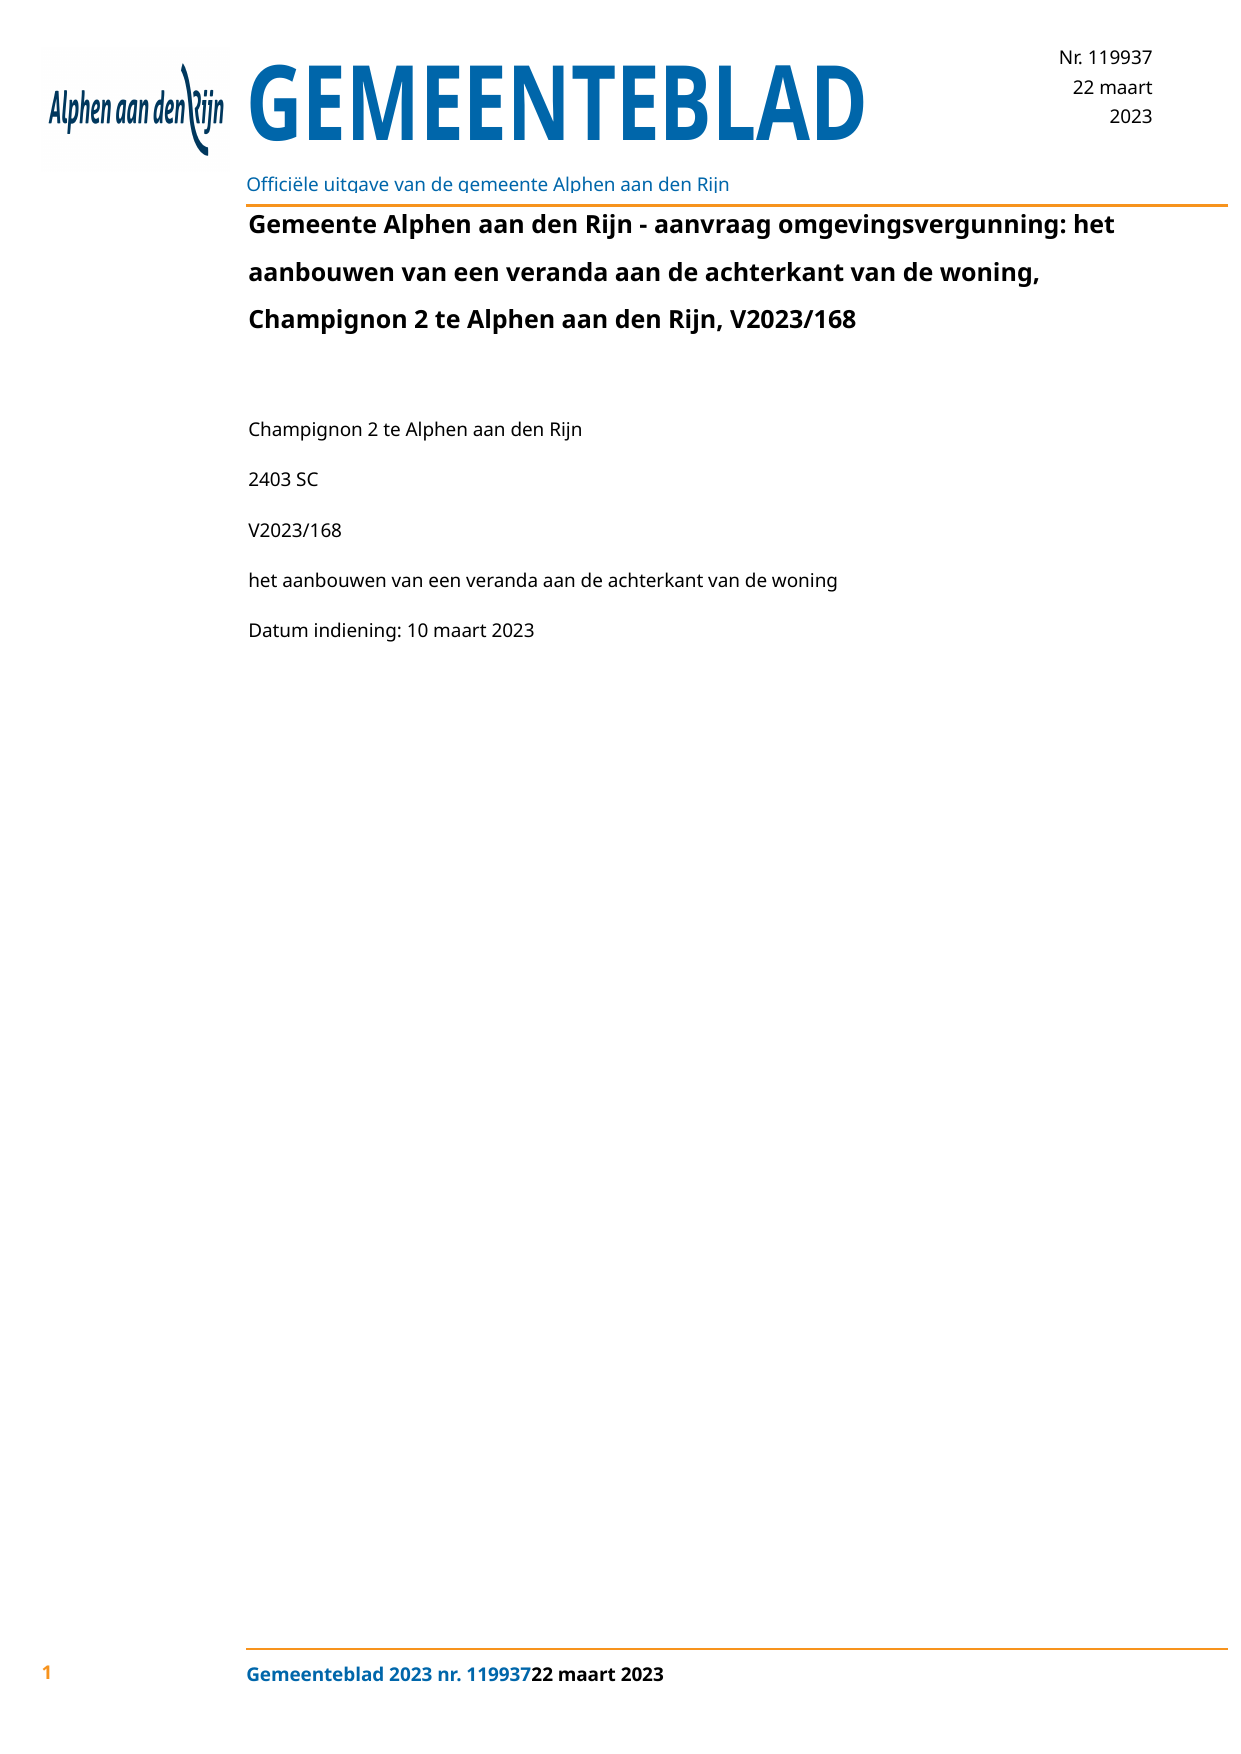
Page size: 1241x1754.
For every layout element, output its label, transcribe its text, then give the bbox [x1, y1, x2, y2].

text het aanbouwen van een veranda aan de achterkant van de woning [248, 567, 1152, 593]
picture [41, 47, 231, 172]
text Datum indiening: 10 maart 2023 [248, 618, 1152, 643]
text Champignon 2 te Alphen aan den Rijn [248, 416, 1152, 442]
text 2403 SC [248, 466, 1152, 492]
text Gemeente Alphen aan den Rijn - aanvraag omgevingsvergunning: het aanbouwen van een veranda aan de achterkant van de woning, Champignon 2 te Alphen aan den Rijn, V2023/168 [248, 207, 1152, 336]
text V2023/168 [248, 517, 1152, 542]
